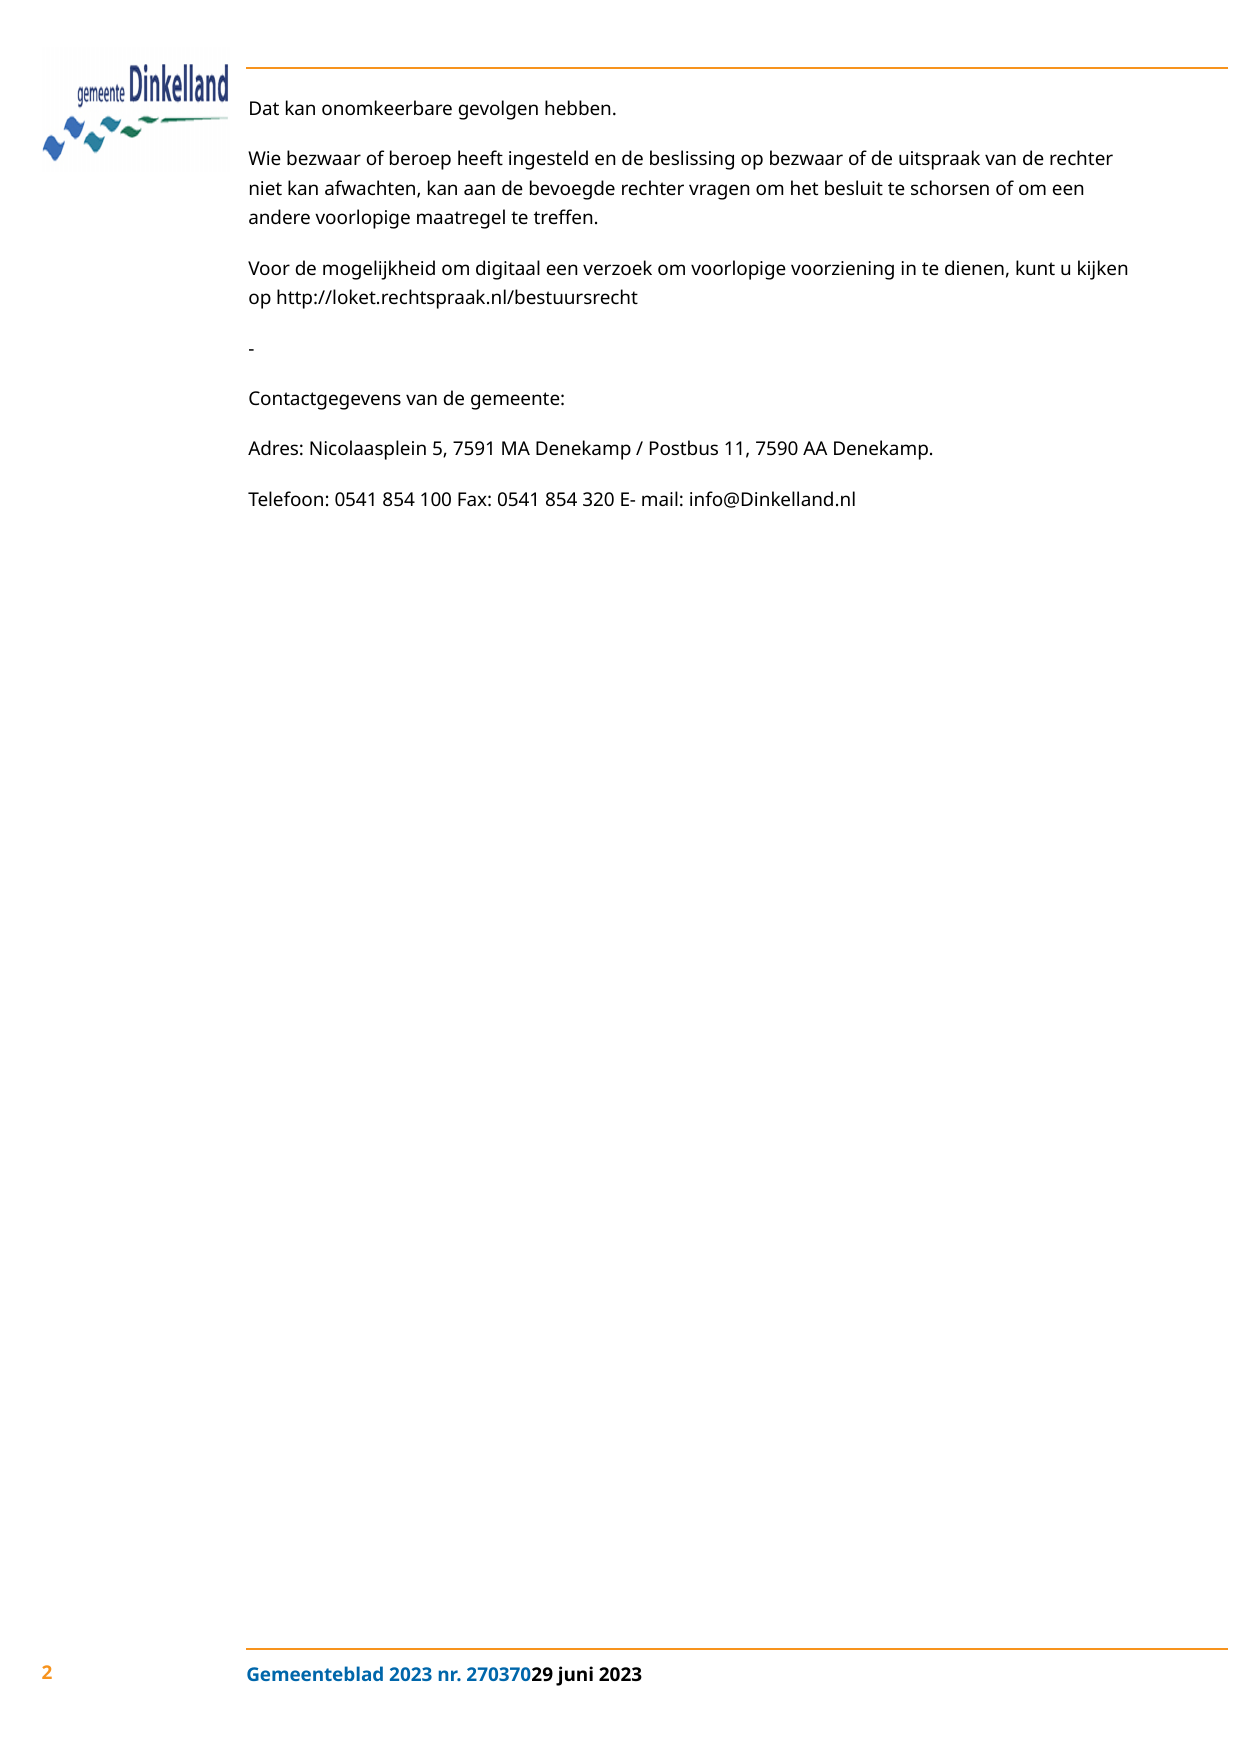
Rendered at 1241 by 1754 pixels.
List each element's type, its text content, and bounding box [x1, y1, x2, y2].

text Wie bezwaar of beroep heeft ingesteld en de beslissing op bezwaar of de uitspraak van de rechter niet kan afwachten, kan aan de bevoegde rechter vragen om het besluit te schorsen of om een andere voorlopige maatregel te treffen. [248, 145, 1152, 230]
text Dat kan onomkeerbare gevolgen hebben. [248, 95, 1152, 121]
text Voor de mogelijkheid om digitaal een verzoek om voorlopige voorziening in te dienen, kunt u kijken op http://loket.rechtspraak.nl/bestuursrecht [248, 255, 1152, 310]
text Adres: Nicolaasplein 5, 7591 MA Denekamp / Postbus 11, 7590 AA Denekamp. [248, 436, 1152, 461]
text Contactgegevens van de gemeente: [248, 385, 1152, 411]
text Telefoon: 0541 854 100 Fax: 0541 854 320 E- mail: info@Dinkelland.nl [248, 486, 1152, 512]
picture [41, 47, 231, 172]
text - [248, 335, 1152, 361]
